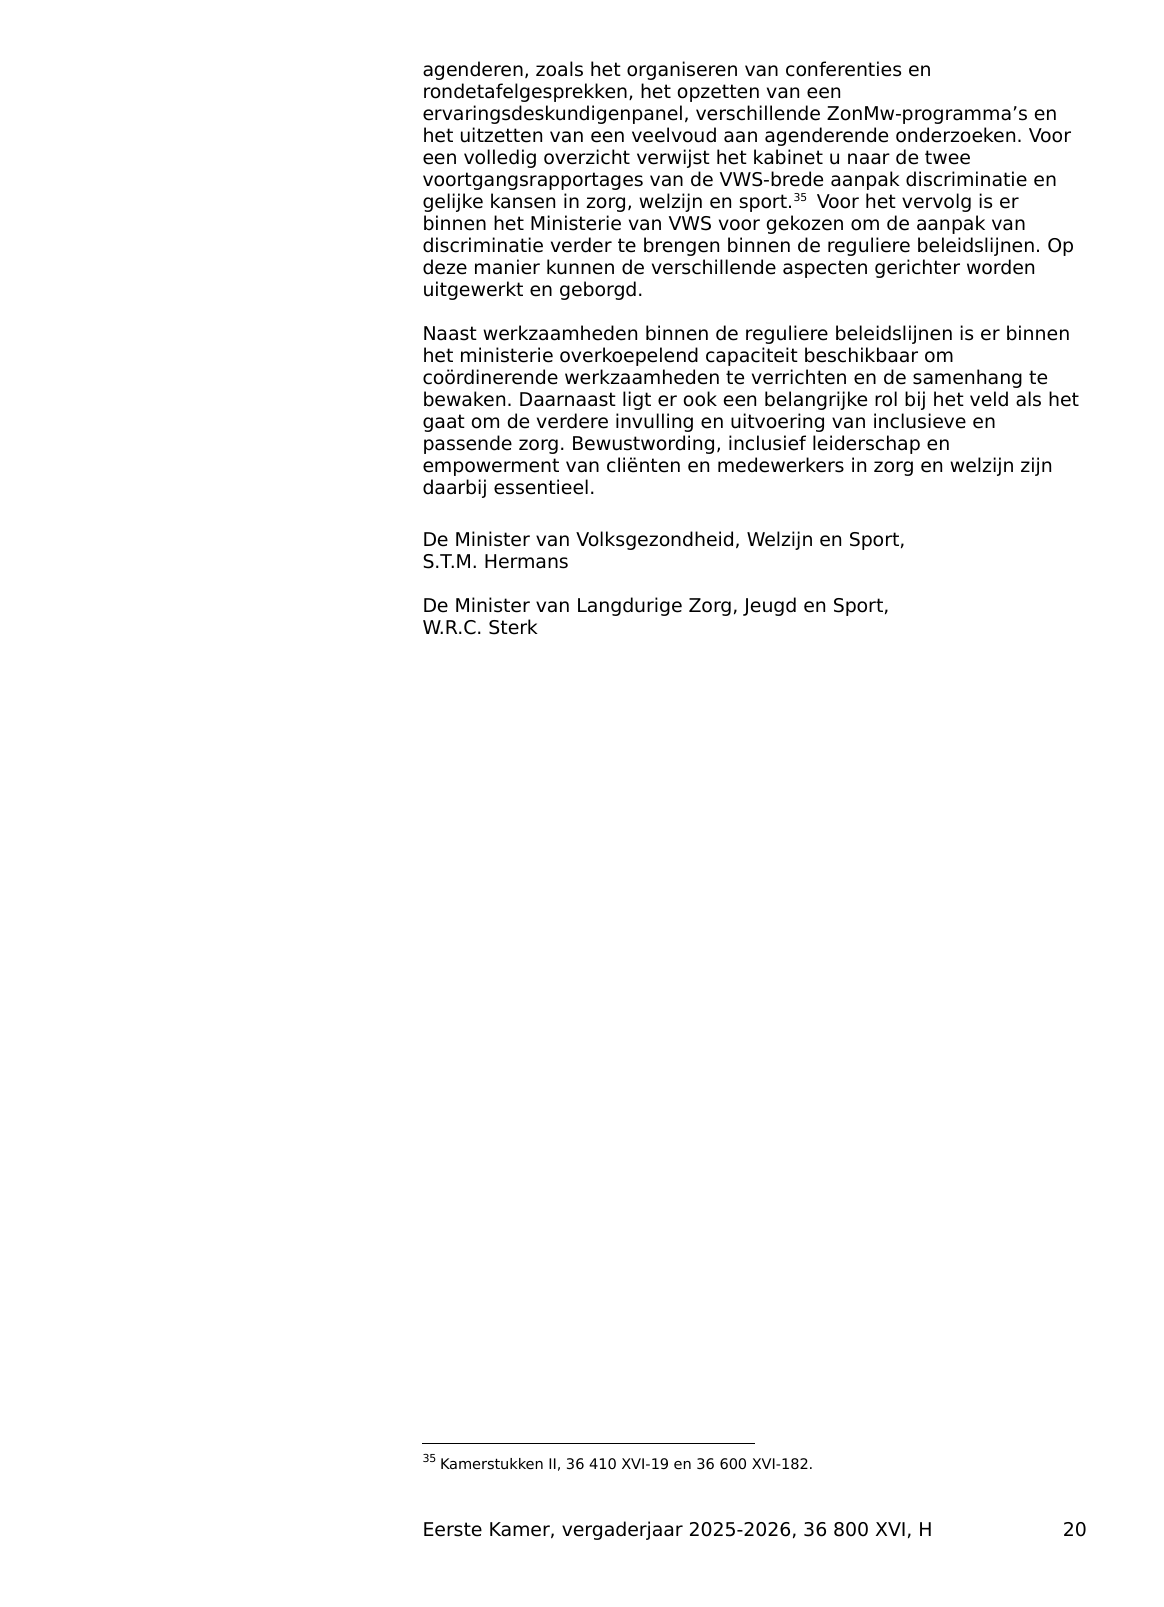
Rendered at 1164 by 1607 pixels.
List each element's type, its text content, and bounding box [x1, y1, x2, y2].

text Naast werkzaamheden binnen de reguliere beleidslijnen is er binnen het ministerie overkoepelend capaciteit beschikbaar om coördinerende werkzaamheden te verrichten en de samenhang te bewaken. Daarnaast ligt er ook een belangrijke rol bij het veld als het gaat om de verdere invulling en uitvoering van inclusieve en passende zorg. Bewustwording, inclusief leiderschap en empowerment van cliënten en medewerkers in zorg en welzijn zijn daarbij essentieel. [422, 323, 1087, 499]
text agenderen, zoals het organiseren van conferenties en rondetafelgesprekken, het opzetten van een ervaringsdeskundigenpanel, verschillende ZonMw-programma’s en het uitzetten van een veelvoud aan agenderende onderzoeken. Voor een volledig overzicht verwijst het kabinet u naar de twee voortgangsrapportages van de VWS-brede aanpak discriminatie en gelijke kansen in zorg, welzijn en sport. Voor het vervolg is er binnen het Ministerie van VWS voor gekozen om de aanpak van discriminatie verder te brengen binnen de reguliere beleidslijnen. Op deze manier kunnen de verschillende aspecten gerichter worden uitgewerkt en geborgd. [422, 59, 1087, 301]
text Kamerstukken II, 36 410 XVI-19 en 36 600 XVI-182. [422, 1452, 1087, 1474]
text De Minister van Volksgezondheid, Welzijn en Sport, S.T.M. Hermans [422, 529, 1087, 573]
text De Minister van Langdurige Zorg, Jeugd en Sport, W.R.C. Sterk [422, 595, 1087, 639]
